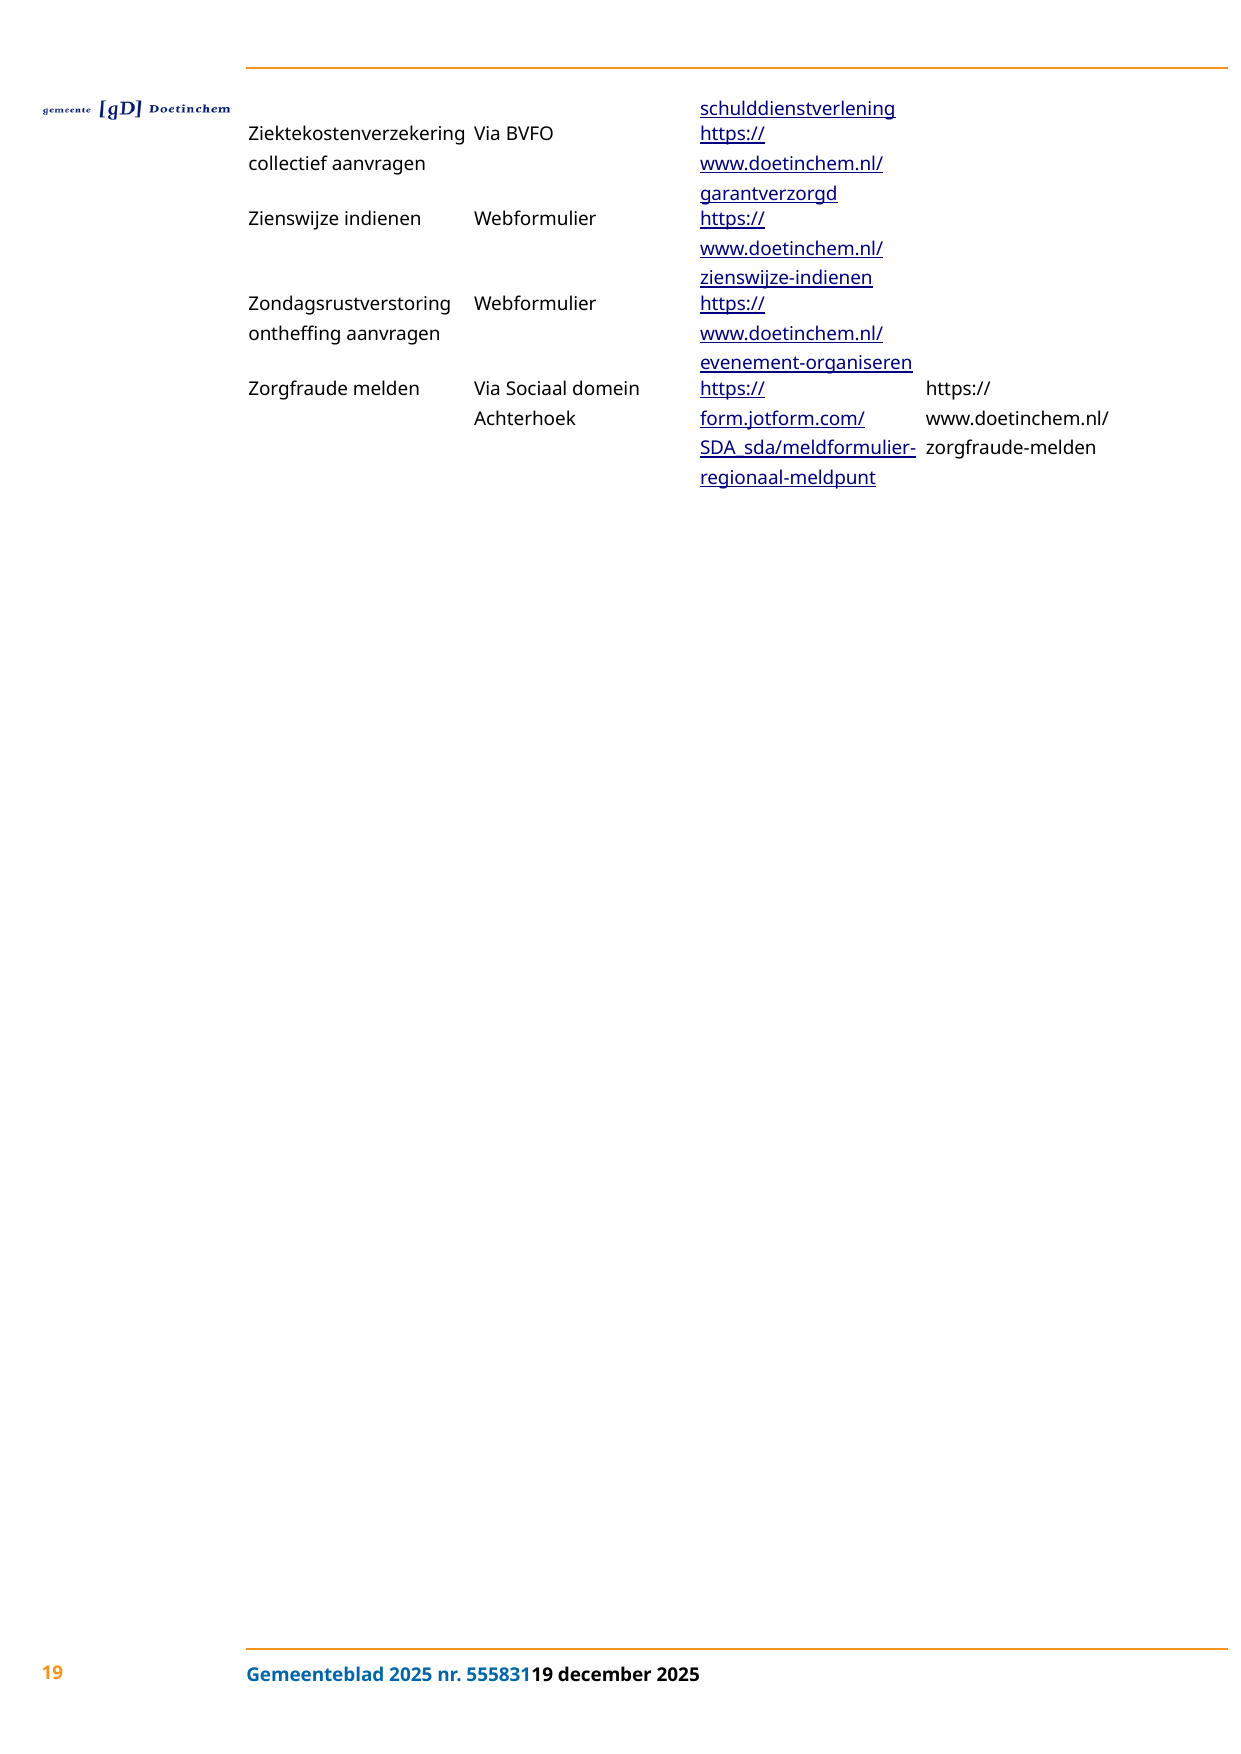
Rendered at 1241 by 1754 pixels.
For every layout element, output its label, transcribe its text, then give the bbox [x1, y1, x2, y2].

table_cell [926, 121, 1152, 205]
table_cell [926, 290, 1152, 375]
table_cell Zorgfraude melden [248, 375, 474, 490]
table_cell Via BVFO [474, 121, 700, 205]
picture [41, 47, 231, 172]
table_cell Zondagsrustverstoring ontheffing aanvragen [248, 290, 474, 375]
table_cell https://www.doetinchem.nl/zienswijze-indienen [700, 205, 926, 290]
table_cell [474, 95, 700, 121]
table_cell https://form.jotform.com/SDA_sda/meldformulier-regionaal-meldpunt [700, 375, 926, 490]
table_cell Ziektekostenverzekering collectief aanvragen [248, 121, 474, 205]
table_cell [926, 205, 1152, 290]
table_cell [248, 95, 474, 121]
table_cell https://www.doetinchem.nl/evenement-organiseren [700, 290, 926, 375]
table_cell Via Sociaal domein Achterhoek [474, 375, 700, 490]
table_cell Zienswijze indienen [248, 205, 474, 290]
table_cell [926, 95, 1152, 121]
table_cell Webformulier [474, 205, 700, 290]
table_cell https://www.doetinchem.nl/garantverzorgd [700, 121, 926, 205]
table_cell Webformulier [474, 290, 700, 375]
table_cell schulddienstverlening [700, 95, 926, 121]
table_cell https://www.doetinchem.nl/zorgfraude-melden [926, 375, 1152, 490]
